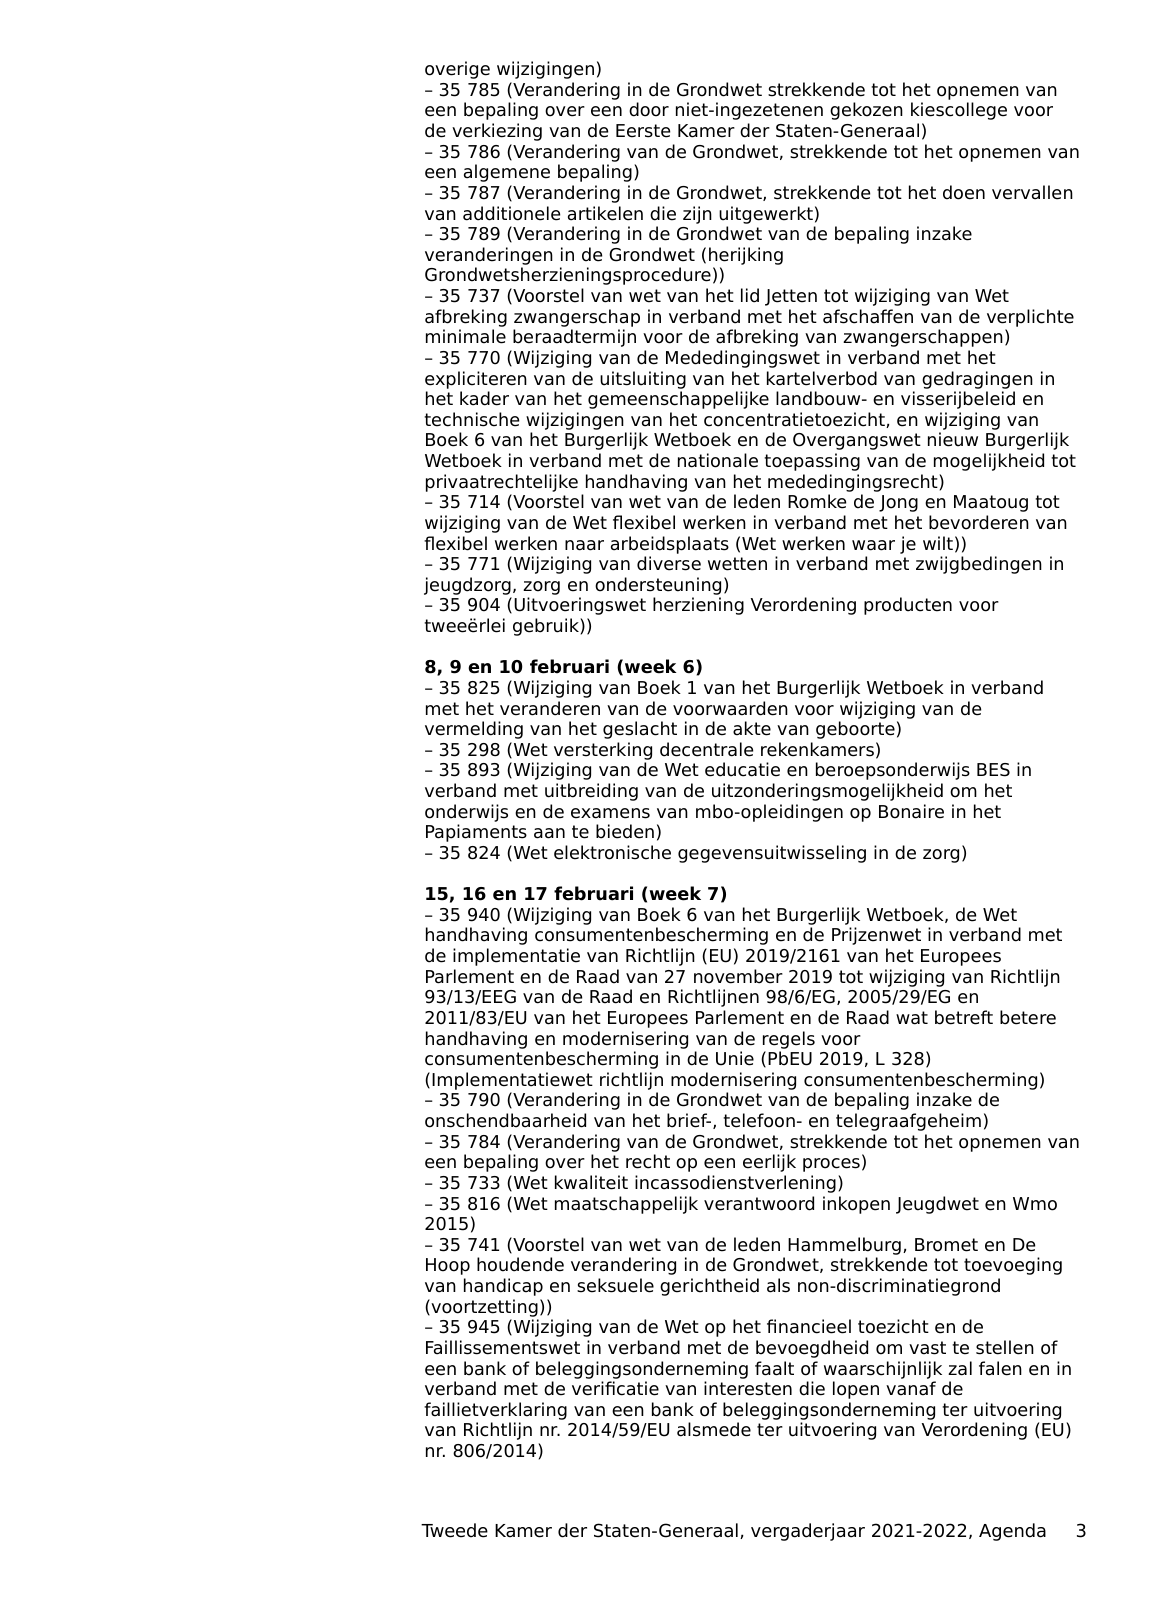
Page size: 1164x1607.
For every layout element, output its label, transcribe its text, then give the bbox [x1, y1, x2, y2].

table_cell [77, 595, 401, 637]
table_cell – 35 787 (Verandering in de Grondwet, strekkende tot het doen vervallen van additionele artikelen die zijn uitgewerkt) [418, 183, 1087, 224]
table_cell – 35 893 (Wijziging van de Wet educatie en beroepsonderwijs BES in verband met uitbreiding van de uitzonderingsmogelijkheid om het onderwijs en de examens van mbo-opleidingen op Bonaire in het Papiaments aan te bieden) [418, 760, 1087, 843]
table_cell [77, 657, 401, 678]
table_cell – 35 714 (Voorstel van wet van de leden Romke de Jong en Maatoug tot wijziging van de Wet flexibel werken in verband met het bevorderen van flexibel werken naar arbeidsplaats (Wet werken waar je wilt)) [418, 492, 1087, 554]
table_cell [77, 884, 401, 905]
table_cell [401, 884, 418, 905]
table_cell – 35 737 (Voorstel van wet van het lid Jetten tot wijziging van Wet afbreking zwangerschap in verband met het afschaffen van de verplichte minimale beraadtermijn voor de afbreking van zwangerschappen) [418, 286, 1087, 348]
table_cell [77, 286, 401, 348]
table_cell 8, 9 en 10 februari (week 6) [418, 657, 1087, 678]
table_cell [401, 1090, 418, 1132]
table_cell – 35 940 (Wijziging van Boek 6 van het Burgerlijk Wetboek, de Wet handhaving consumentenbescherming en de Prijzenwet in verband met de implementatie van Richtlijn (EU) 2019/2161 van het Europees Parlement en de Raad van 27 november 2019 tot wijziging van Richtlijn 93/13/EEG van de Raad en Richtlijnen 98/6/EG, 2005/29/EG en 2011/83/EU van het Europees Parlement en de Raad wat betreft betere handhaving en modernisering van de regels voor consumentenbescherming in de Unie (PbEU 2019, L 328)(Implementatiewet richtlijn modernisering consumentenbescherming) [418, 905, 1087, 1090]
table_cell [401, 554, 418, 595]
table_cell [401, 59, 418, 80]
table_cell [401, 905, 418, 1090]
table_cell [401, 657, 418, 678]
table_cell [77, 59, 401, 80]
table_cell [77, 864, 401, 884]
table_cell [401, 637, 418, 657]
table_cell [418, 864, 1087, 884]
table_cell [401, 1194, 418, 1235]
table_cell [401, 740, 418, 760]
table_cell [401, 224, 418, 286]
table_cell [401, 843, 418, 863]
table_cell [401, 1173, 418, 1193]
table_cell – 35 904 (Uitvoeringswet herziening Verordening producten voor tweeërlei gebruik)) [418, 595, 1087, 637]
table_cell [401, 183, 418, 224]
table_cell [77, 1317, 401, 1462]
table_cell [401, 492, 418, 554]
table_cell [401, 1317, 418, 1462]
table_cell 15, 16 en 17 februari (week 7) [418, 884, 1087, 905]
table_cell – 35 771 (Wijziging van diverse wetten in verband met zwijgbedingen in jeugdzorg, zorg en ondersteuning) [418, 554, 1087, 595]
table_cell [77, 224, 401, 286]
table_cell – 35 785 (Verandering in de Grondwet strekkende tot het opnemen van een bepaling over een door niet-ingezetenen gekozen kiescollege voor de verkiezing van de Eerste Kamer der Staten-Generaal) [418, 80, 1087, 142]
table_cell – 35 786 (Verandering van de Grondwet, strekkende tot het opnemen van een algemene bepaling) [418, 142, 1087, 183]
table_cell – 35 945 (Wijziging van de Wet op het financieel toezicht en de Faillissementswet in verband met de bevoegdheid om vast te stellen of een bank of beleggingsonderneming faalt of waarschijnlijk zal falen en in verband met de verificatie van interesten die lopen vanaf de faillietverklaring van een bank of beleggingsonderneming ter uitvoering van Richtlijn nr. 2014/59/EU alsmede ter uitvoering van Verordening (EU) nr. 806/2014) [418, 1317, 1087, 1462]
table_cell [401, 286, 418, 348]
table_cell [77, 1173, 401, 1193]
table_cell – 35 741 (Voorstel van wet van de leden Hammelburg, Bromet en De Hoop houdende verandering in de Grondwet, strekkende tot toevoeging van handicap en seksuele gerichtheid als non-discriminatiegrond (voortzetting)) [418, 1235, 1087, 1317]
table_cell – 35 784 (Verandering van de Grondwet, strekkende tot het opnemen van een bepaling over het recht op een eerlijk proces) [418, 1132, 1087, 1173]
table_cell [77, 142, 401, 183]
table_cell [77, 1235, 401, 1317]
table_cell [401, 760, 418, 843]
table_cell [77, 554, 401, 595]
table_cell [77, 183, 401, 224]
table_cell [77, 760, 401, 843]
table_cell – 35 824 (Wet elektronische gegevensuitwisseling in de zorg) [418, 843, 1087, 863]
table_cell [401, 1132, 418, 1173]
table_cell [77, 1194, 401, 1235]
table_cell [401, 595, 418, 637]
table_cell [401, 142, 418, 183]
table_cell [77, 1132, 401, 1173]
table_cell [77, 1090, 401, 1132]
table_cell [418, 637, 1087, 657]
table_cell [77, 80, 401, 142]
table_cell [77, 843, 401, 863]
table_cell [401, 80, 418, 142]
table_cell – 35 733 (Wet kwaliteit incassodienstverlening) [418, 1173, 1087, 1193]
table_cell overige wijzigingen) [418, 59, 1087, 80]
table_cell [77, 678, 401, 740]
table_cell – 35 816 (Wet maatschappelijk verantwoord inkopen Jeugdwet en Wmo 2015) [418, 1194, 1087, 1235]
table_cell – 35 789 (Verandering in de Grondwet van de bepaling inzake veranderingen in de Grondwet (herijking Grondwetsherzieningsprocedure)) [418, 224, 1087, 286]
table_cell [77, 637, 401, 657]
table_cell [401, 348, 418, 492]
table_cell – 35 825 (Wijziging van Boek 1 van het Burgerlijk Wetboek in verband met het veranderen van de voorwaarden voor wijziging van de vermelding van het geslacht in de akte van geboorte) [418, 678, 1087, 740]
table_cell [77, 905, 401, 1090]
table_cell – 35 790 (Verandering in de Grondwet van de bepaling inzake de onschendbaarheid van het brief-, telefoon- en telegraafgeheim) [418, 1090, 1087, 1132]
table_cell [401, 864, 418, 884]
table_cell [77, 492, 401, 554]
table_cell – 35 770 (Wijziging van de Mededingingswet in verband met het expliciteren van de uitsluiting van het kartelverbod van gedragingen in het kader van het gemeenschappelijke landbouw- en visserijbeleid en technische wijzigingen van het concentratietoezicht, en wijziging van Boek 6 van het Burgerlijk Wetboek en de Overgangswet nieuw Burgerlijk Wetboek in verband met de nationale toepassing van de mogelijkheid tot privaatrechtelijke handhaving van het mededingingsrecht) [418, 348, 1087, 492]
table_cell [401, 678, 418, 740]
table_cell [401, 1235, 418, 1317]
table_cell [77, 348, 401, 492]
table_cell – 35 298 (Wet versterking decentrale rekenkamers) [418, 740, 1087, 760]
table_cell [77, 740, 401, 760]
